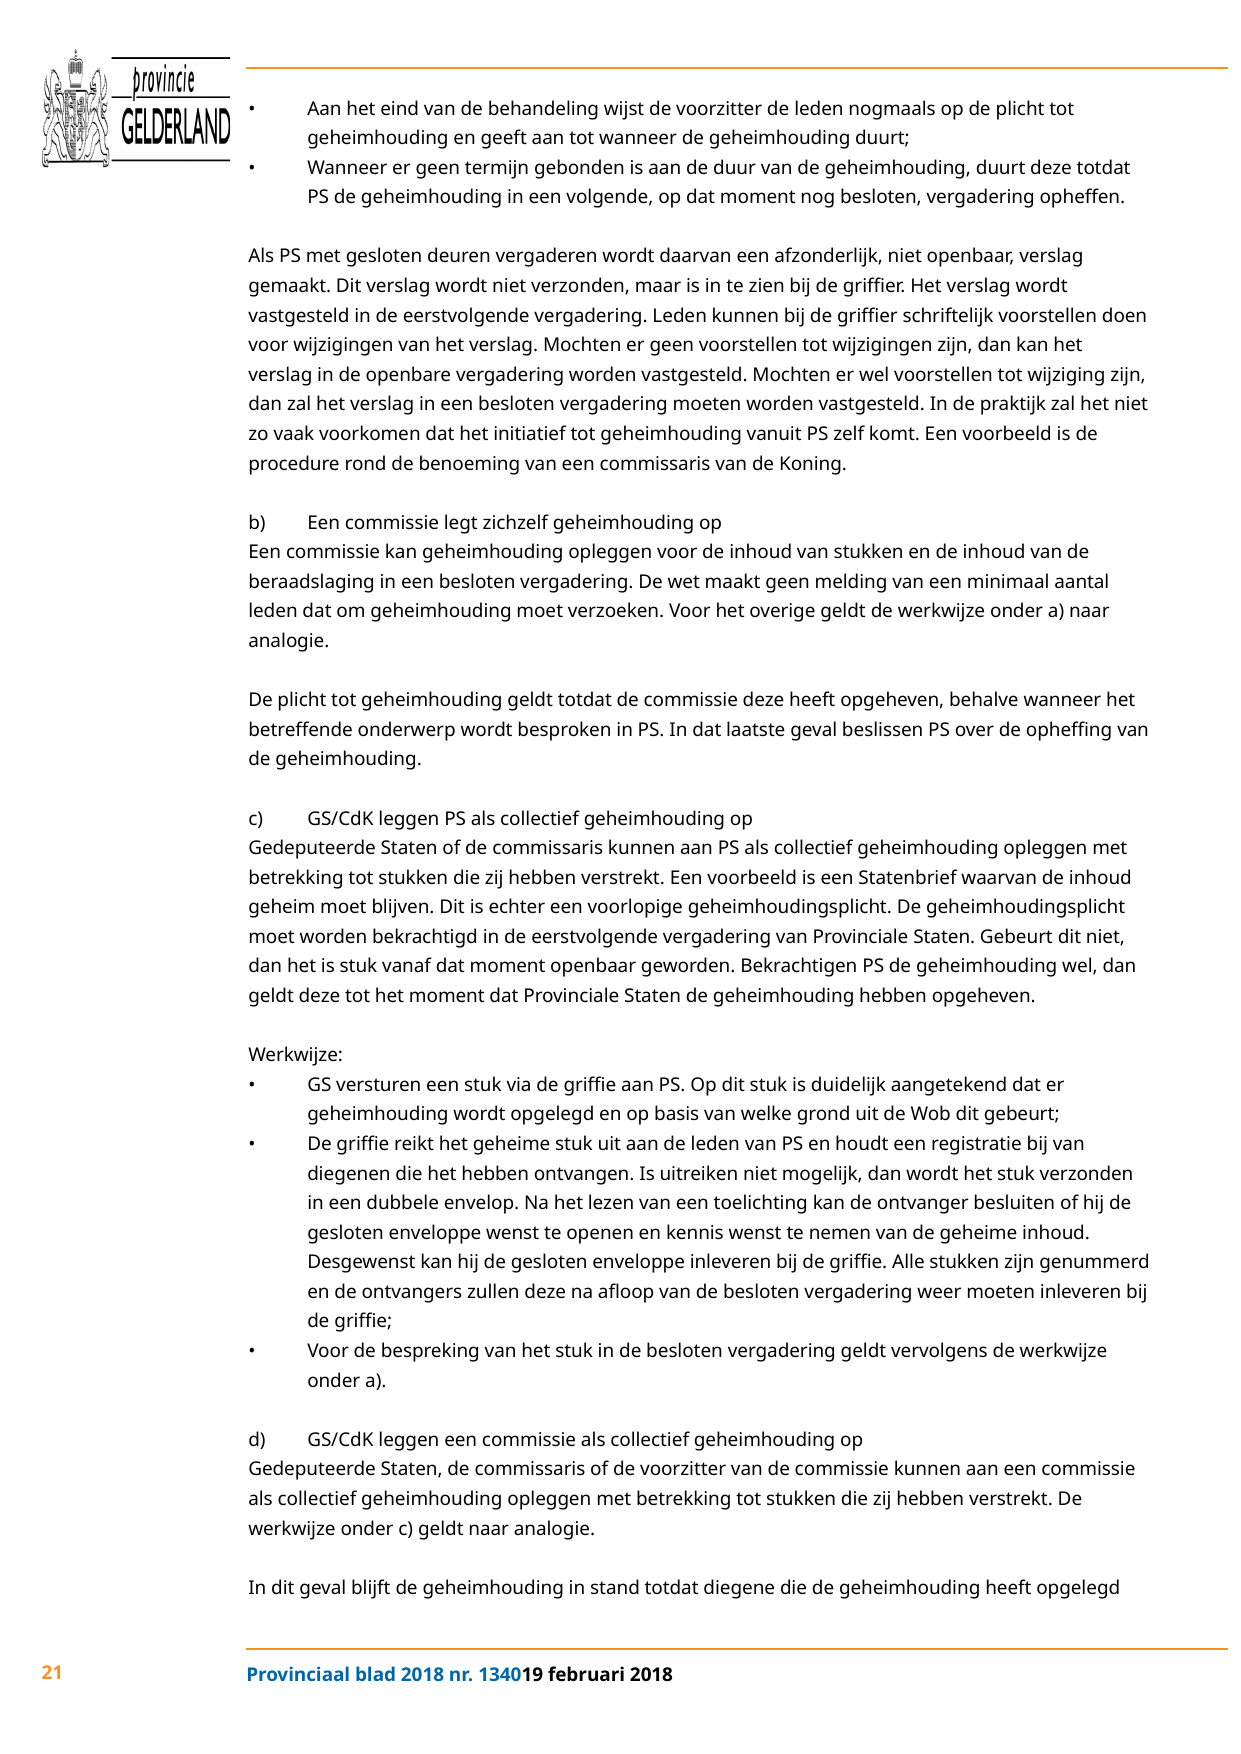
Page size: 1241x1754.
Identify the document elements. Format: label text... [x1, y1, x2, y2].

text Gedeputeerde Staten, de commissaris of de voorzitter van de commissie kunnen aan een commissie als collectief geheimhouding opleggen met betrekking tot stukken die zij hebben verstrekt. De werkwijze onder c) geldt naar analogie. [248, 1456, 1152, 1541]
text Gedeputeerde Staten of de commissaris kunnen aan PS als collectief geheimhouding opleggen met betrekking tot stukken die zij hebben verstrekt. Een voorbeeld is een Statenbrief waarvan de inhoud geheim moet blijven. Dit is echter een voorlopige geheimhoudingsplicht. De geheimhoudingsplicht moet worden bekrachtigd in de eerstvolgende vergadering van Provinciale Staten. Gebeurt dit niet, dan het is stuk vanaf dat moment openbaar geworden. Bekrachtigen PS de geheimhouding wel, dan geldt deze tot het moment dat Provinciale Staten de geheimhouding hebben opgeheven. [248, 834, 1152, 1008]
text In dit geval blijft de geheimhouding in stand totdat diegene die de geheimhouding heeft opgelegd [248, 1574, 1152, 1600]
list Voor de bespreking van het stuk in de besloten vergadering geldt vervolgens de werkwijze onder a). [248, 1337, 1152, 1393]
list GS/CdK leggen PS als collectief geheimhouding op [248, 805, 1152, 831]
text Een commissie kan geheimhouding opleggen voor de inhoud van stukken en de inhoud van de beraadslaging in een besloten vergadering. De wet maakt geen melding van een minimaal aantal leden dat om geheimhouding moet verzoeken. Voor het overige geldt de werkwijze onder a) naar analogie. [248, 538, 1152, 653]
list Aan het eind van de behandeling wijst de voorzitter de leden nogmaals op de plicht tot geheimhouding en geeft aan tot wanneer de geheimhouding duurt; [248, 95, 1152, 150]
text De plicht tot geheimhouding geldt totdat de commissie deze heeft opgeheven, behalve wanneer het betreffende onderwerp wordt besproken in PS. In dat laatste geval beslissen PS over de opheffing van de geheimhouding. [248, 686, 1152, 771]
list De griffie reikt het geheime stuk uit aan de leden van PS en houdt een registratie bij van diegenen die het hebben ontvangen. Is uitreiken niet mogelijk, dan wordt het stuk verzonden in een dubbele envelop. Na het lezen van een toelichting kan de ontvanger besluiten of hij de gesloten enveloppe wenst te openen en kennis wenst te nemen van de geheime inhoud. Desgewenst kan hij de gesloten enveloppe inleveren bij de griffie. Alle stukken zijn genummerd en de ontvangers zullen deze na afloop van de besloten vergadering weer moeten inleveren bij de griffie; [248, 1130, 1152, 1333]
text Werkwijze: [248, 1041, 1152, 1067]
list GS versturen een stuk via de griffie aan PS. Op dit stuk is duidelijk aangetekend dat er geheimhouding wordt opgelegd en op basis van welke grond uit de Wob dit gebeurt; [248, 1071, 1152, 1126]
list GS/CdK leggen een commissie als collectief geheimhouding op [248, 1426, 1152, 1452]
text Als PS met gesloten deuren vergaderen wordt daarvan een afzonderlijk, niet openbaar, verslag gemaakt. Dit verslag wordt niet verzonden, maar is in te zien bij de griffier. Het verslag wordt vastgesteld in de eerstvolgende vergadering. Leden kunnen bij de griffier schriftelijk voorstellen doen voor wijzigingen van het verslag. Mochten er geen voorstellen tot wijzigingen zijn, dan kan het verslag in de openbare vergadering worden vastgesteld. Mochten er wel voorstellen tot wijziging zijn, dan zal het verslag in een besloten vergadering moeten worden vastgesteld. In de praktijk zal het niet zo vaak voorkomen dat het initiatief tot geheimhouding vanuit PS zelf komt. Een voorbeeld is de procedure rond de benoeming van een commissaris van de Koning. [248, 243, 1152, 476]
picture [41, 47, 231, 172]
list Wanneer er geen termijn gebonden is aan de duur van de geheimhouding, duurt deze totdat PS de geheimhouding in een volgende, op dat moment nog besloten, vergadering opheffen. [248, 154, 1152, 209]
list Een commissie legt zichzelf geheimhouding op [248, 509, 1152, 535]
